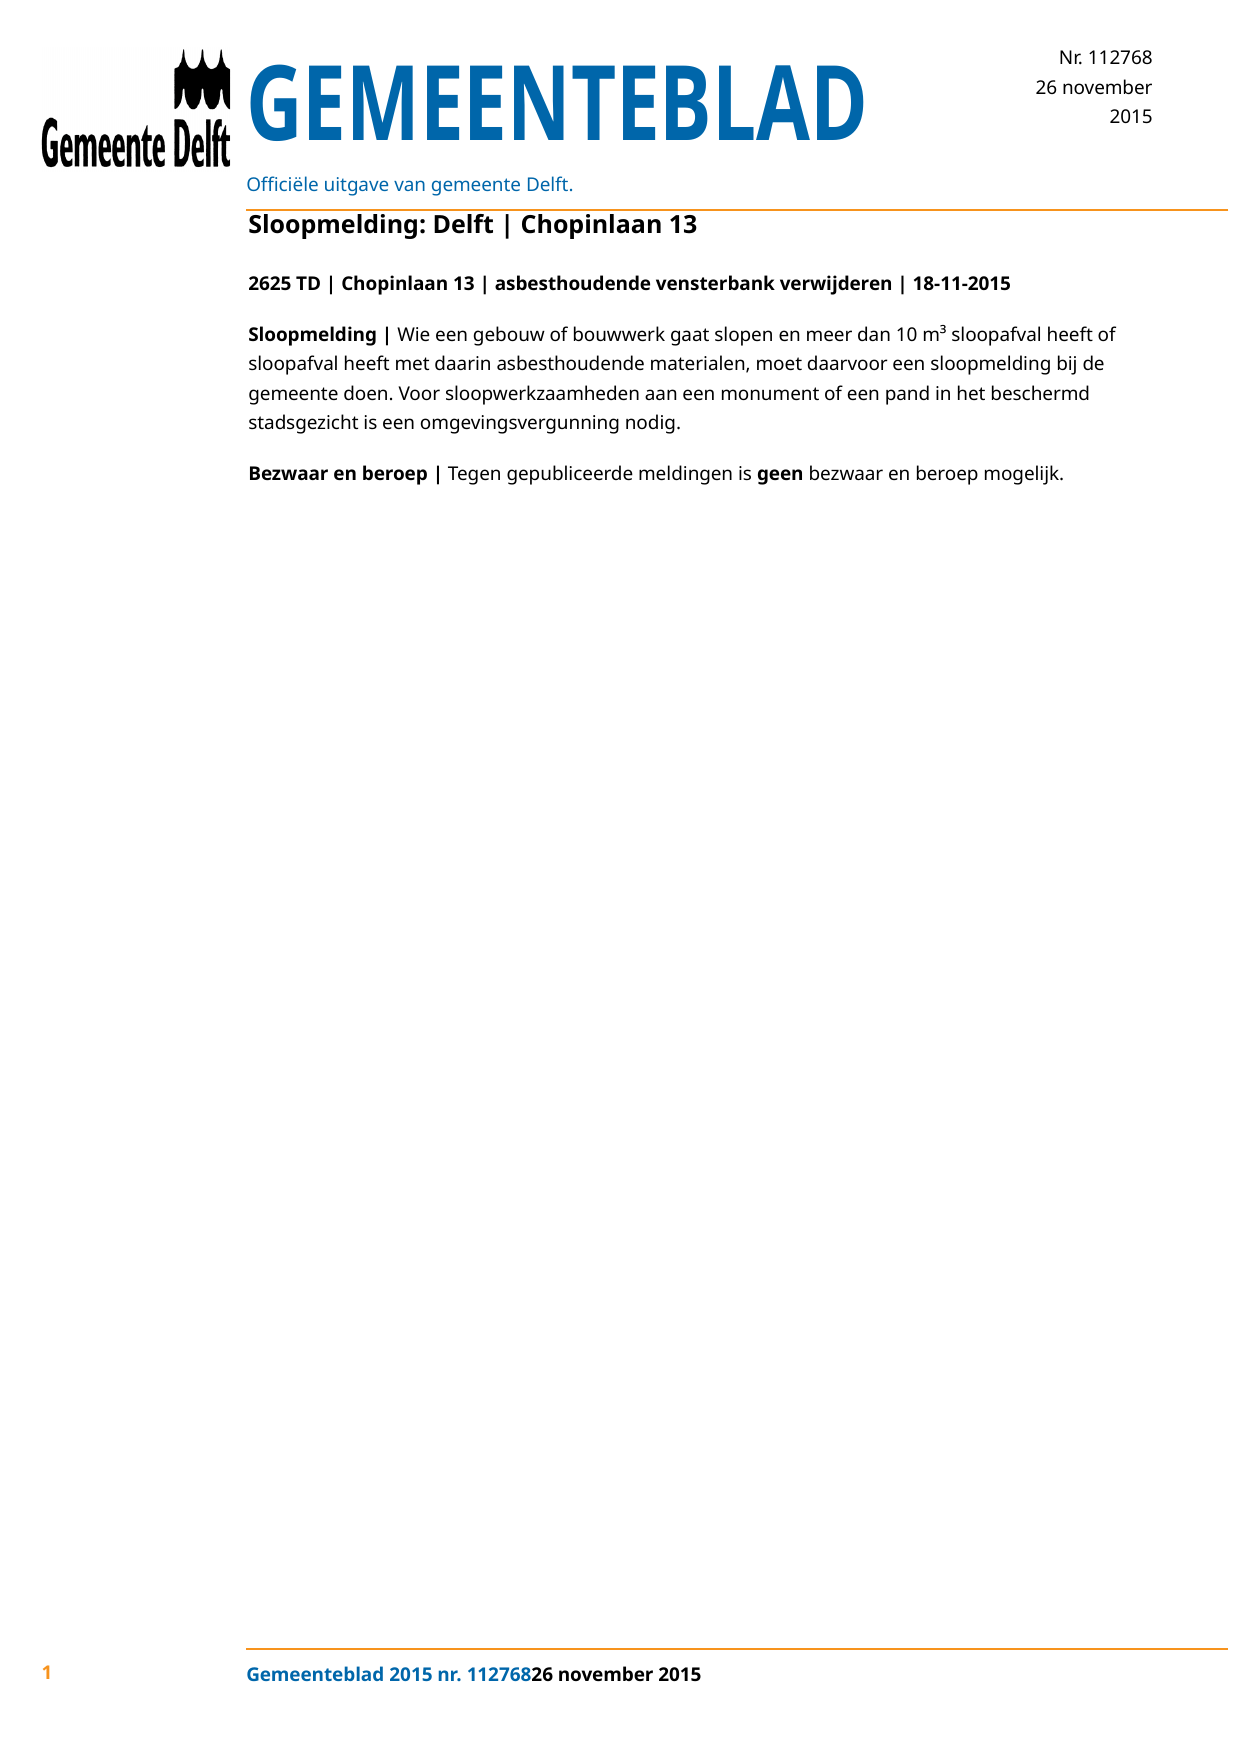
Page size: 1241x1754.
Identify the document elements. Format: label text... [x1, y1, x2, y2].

picture [41, 47, 231, 172]
text Sloopmelding | Wie een gebouw of bouwwerk gaat slopen en meer dan 10 m³ sloopafval heeft of sloopafval heeft met daarin asbesthoudende materialen, moet daarvoor een sloopmelding bij de gemeente doen. Voor sloopwerkzaamheden aan een monument of een pand in het beschermd stadsgezicht is een omgevingsvergunning nodig. [248, 321, 1152, 435]
text 2625 TD | Chopinlaan 13 | asbesthoudende vensterbank verwijderen | 18-11-2015 [248, 270, 1152, 296]
text Bezwaar en beroep | Tegen gepubliceerde meldingen is geen bezwaar en beroep mogelijk. [248, 460, 1152, 486]
text Sloopmelding: Delft | Chopinlaan 13 [248, 211, 1152, 241]
